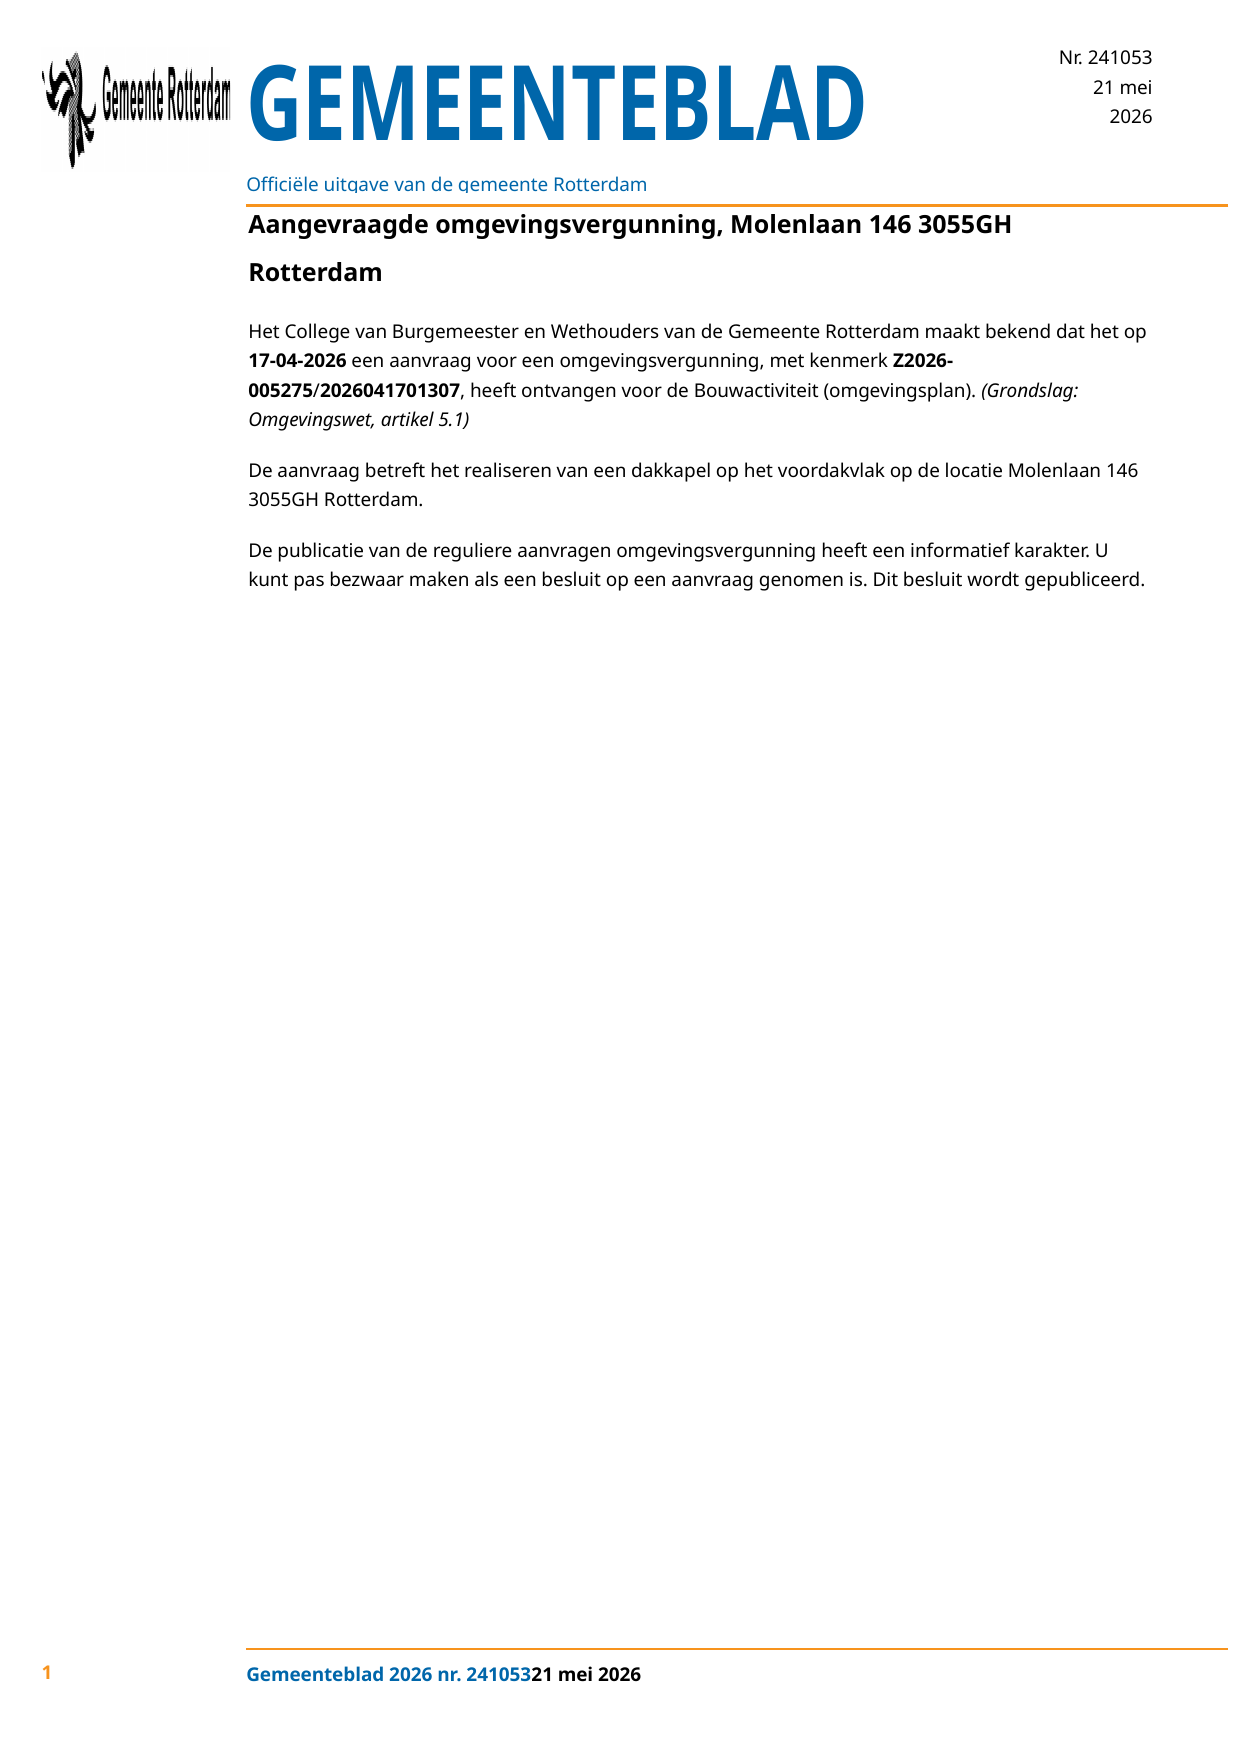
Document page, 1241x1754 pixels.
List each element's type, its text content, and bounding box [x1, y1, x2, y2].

picture [41, 47, 231, 172]
text De publicatie van de reguliere aanvragen omgevingsvergunning heeft een informatief karakter. U kunt pas bezwaar maken als een besluit op een aanvraag genomen is. Dit besluit wordt gepubliceerd. [248, 537, 1152, 592]
text Het College van Burgemeester en Wethouders van de Gemeente Rotterdam maakt bekend dat het op 17-04-2026 een aanvraag voor een omgevingsvergunning, met kenmerk Z2026-005275/2026041701307, heeft ontvangen voor de Bouwactiviteit (omgevingsplan). (Grondslag: Omgevingswet, artikel 5.1) [248, 318, 1152, 432]
text Aangevraagde omgevingsvergunning, Molenlaan 146 3055GH Rotterdam [248, 207, 1152, 288]
text De aanvraag betreft het realiseren van een dakkapel op het voordakvlak op de locatie Molenlaan 146 3055GH Rotterdam. [248, 457, 1152, 512]
